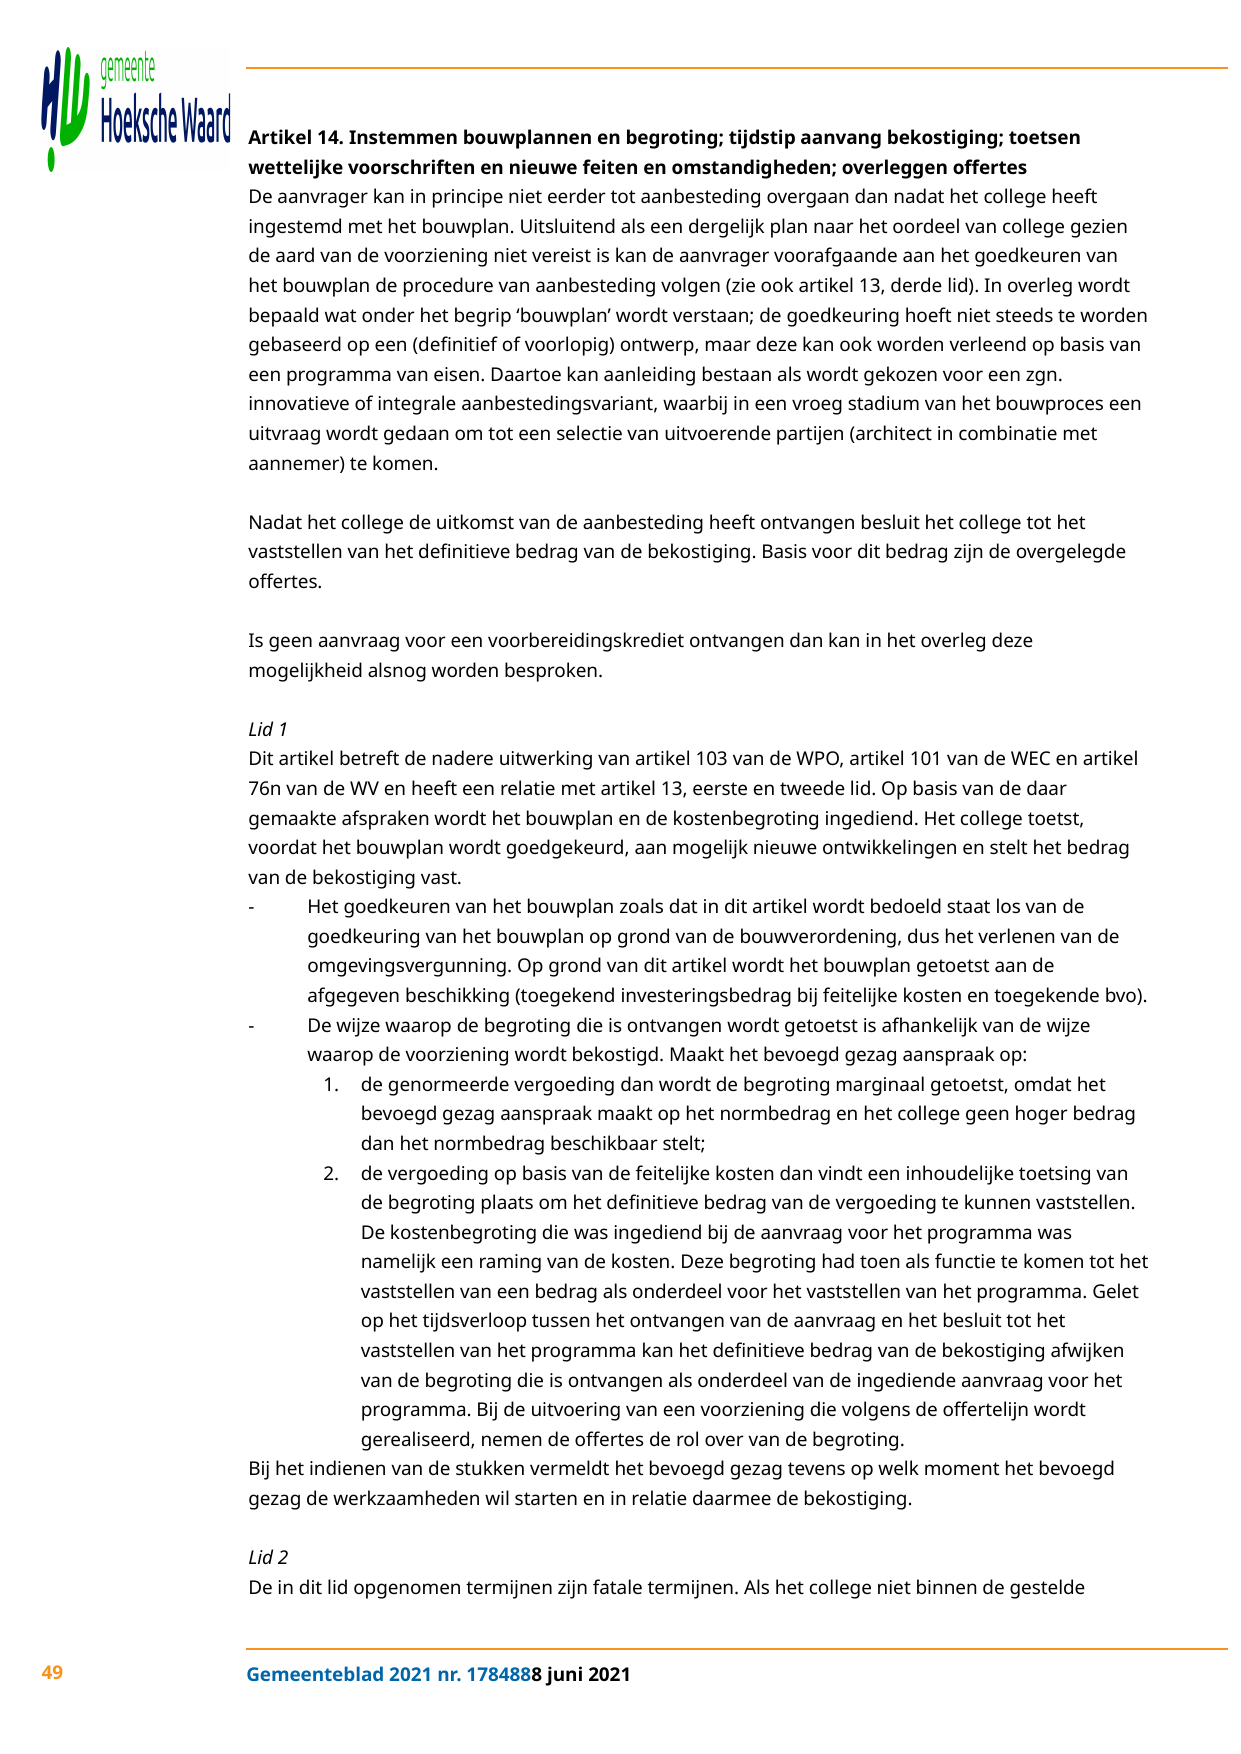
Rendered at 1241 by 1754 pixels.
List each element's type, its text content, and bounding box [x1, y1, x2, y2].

text Dit artikel betreft de nadere uitwerking van artikel 103 van de WPO, artikel 101 van de WEC en artikel 76n van de WV en heeft een relatie met artikel 13, eerste en tweede lid. Op basis van de daar gemaakte afspraken wordt het bouwplan en de kostenbegroting ingediend. Het college toetst, voordat het bouwplan wordt goedgekeurd, aan mogelijk nieuwe ontwikkelingen en stelt het bedrag van de bekostiging vast. [248, 746, 1152, 890]
text Is geen aanvraag voor een voorbereidingskrediet ontvangen dan kan in het overleg deze mogelijkheid alsnog worden besproken. [248, 627, 1152, 683]
picture [41, 47, 231, 172]
list Het goedkeuren van het bouwplan zoals dat in dit artikel wordt bedoeld staat los van de goedkeuring van het bouwplan op grond van de bouwverordening, dus het verlenen van de omgevingsvergunning. Op grond van dit artikel wordt het bouwplan getoetst aan de afgegeven beschikking (toegekend investeringsbedrag bij feitelijke kosten en toegekende bvo). [248, 893, 1152, 1008]
text Lid 1 [248, 716, 1152, 742]
list De wijze waarop de begroting die is ontvangen wordt getoetst is afhankelijk van de wijze waarop de voorziening wordt bekostigd. Maakt het bevoegd gezag aanspraak op: [248, 1012, 1152, 1067]
text Lid 2 [248, 1544, 1152, 1570]
text Artikel 14. Instemmen bouwplannen en begroting; tijdstip aanvang bekostiging; toetsen wettelijke voorschriften en nieuwe feiten en omstandigheden; overleggen offertes [248, 124, 1152, 180]
list de vergoeding op basis van de feitelijke kosten dan vindt een inhoudelijke toetsing van de begroting plaats om het definitieve bedrag van de vergoeding te kunnen vaststellen. De kostenbegroting die was ingediend bij de aanvraag voor het programma was namelijk een raming van de kosten. Deze begroting had toen als functie te komen tot het vaststellen van een bedrag als onderdeel voor het vaststellen van het programma. Gelet op het tijdsverloop tussen het ontvangen van de aanvraag en het besluit tot het vaststellen van het programma kan het definitieve bedrag van de bekostiging afwijken van de begroting die is ontvangen als onderdeel van de ingediende aanvraag voor het programma. Bij de uitvoering van een voorziening die volgens de offertelijn wordt gerealiseerd, nemen de offertes de rol over van de begroting. [323, 1160, 1152, 1452]
list de genormeerde vergoeding dan wordt de begroting marginaal getoetst, omdat het bevoegd gezag aanspraak maakt op het normbedrag en het college geen hoger bedrag dan het normbedrag beschikbaar stelt; [323, 1071, 1152, 1156]
text De in dit lid opgenomen termijnen zijn fatale termijnen. Als het college niet binnen de gestelde [248, 1574, 1152, 1600]
text Nadat het college de uitkomst van de aanbesteding heeft ontvangen besluit het college tot het vaststellen van het definitieve bedrag van de bekostiging. Basis voor dit bedrag zijn de overgelegde offertes. [248, 509, 1152, 594]
text De aanvrager kan in principe niet eerder tot aanbesteding overgaan dan nadat het college heeft ingestemd met het bouwplan. Uitsluitend als een dergelijk plan naar het oordeel van college gezien de aard van de voorziening niet vereist is kan de aanvrager voorafgaande aan het goedkeuren van het bouwplan de procedure van aanbesteding volgen (zie ook artikel 13, derde lid). In overleg wordt bepaald wat onder het begrip ‘bouwplan’ wordt verstaan; de goedkeuring hoeft niet steeds te worden gebaseerd op een (definitief of voorlopig) ontwerp, maar deze kan ook worden verleend op basis van een programma van eisen. Daartoe kan aanleiding bestaan als wordt gekozen voor een zgn. innovatieve of integrale aanbestedingsvariant, waarbij in een vroeg stadium van het bouwproces een uitvraag wordt gedaan om tot een selectie van uitvoerende partijen (architect in combinatie met aannemer) te komen. [248, 183, 1152, 476]
text Bij het indienen van de stukken vermeldt het bevoegd gezag tevens op welk moment het bevoegd gezag de werkzaamheden wil starten en in relatie daarmee de bekostiging. [248, 1456, 1152, 1511]
